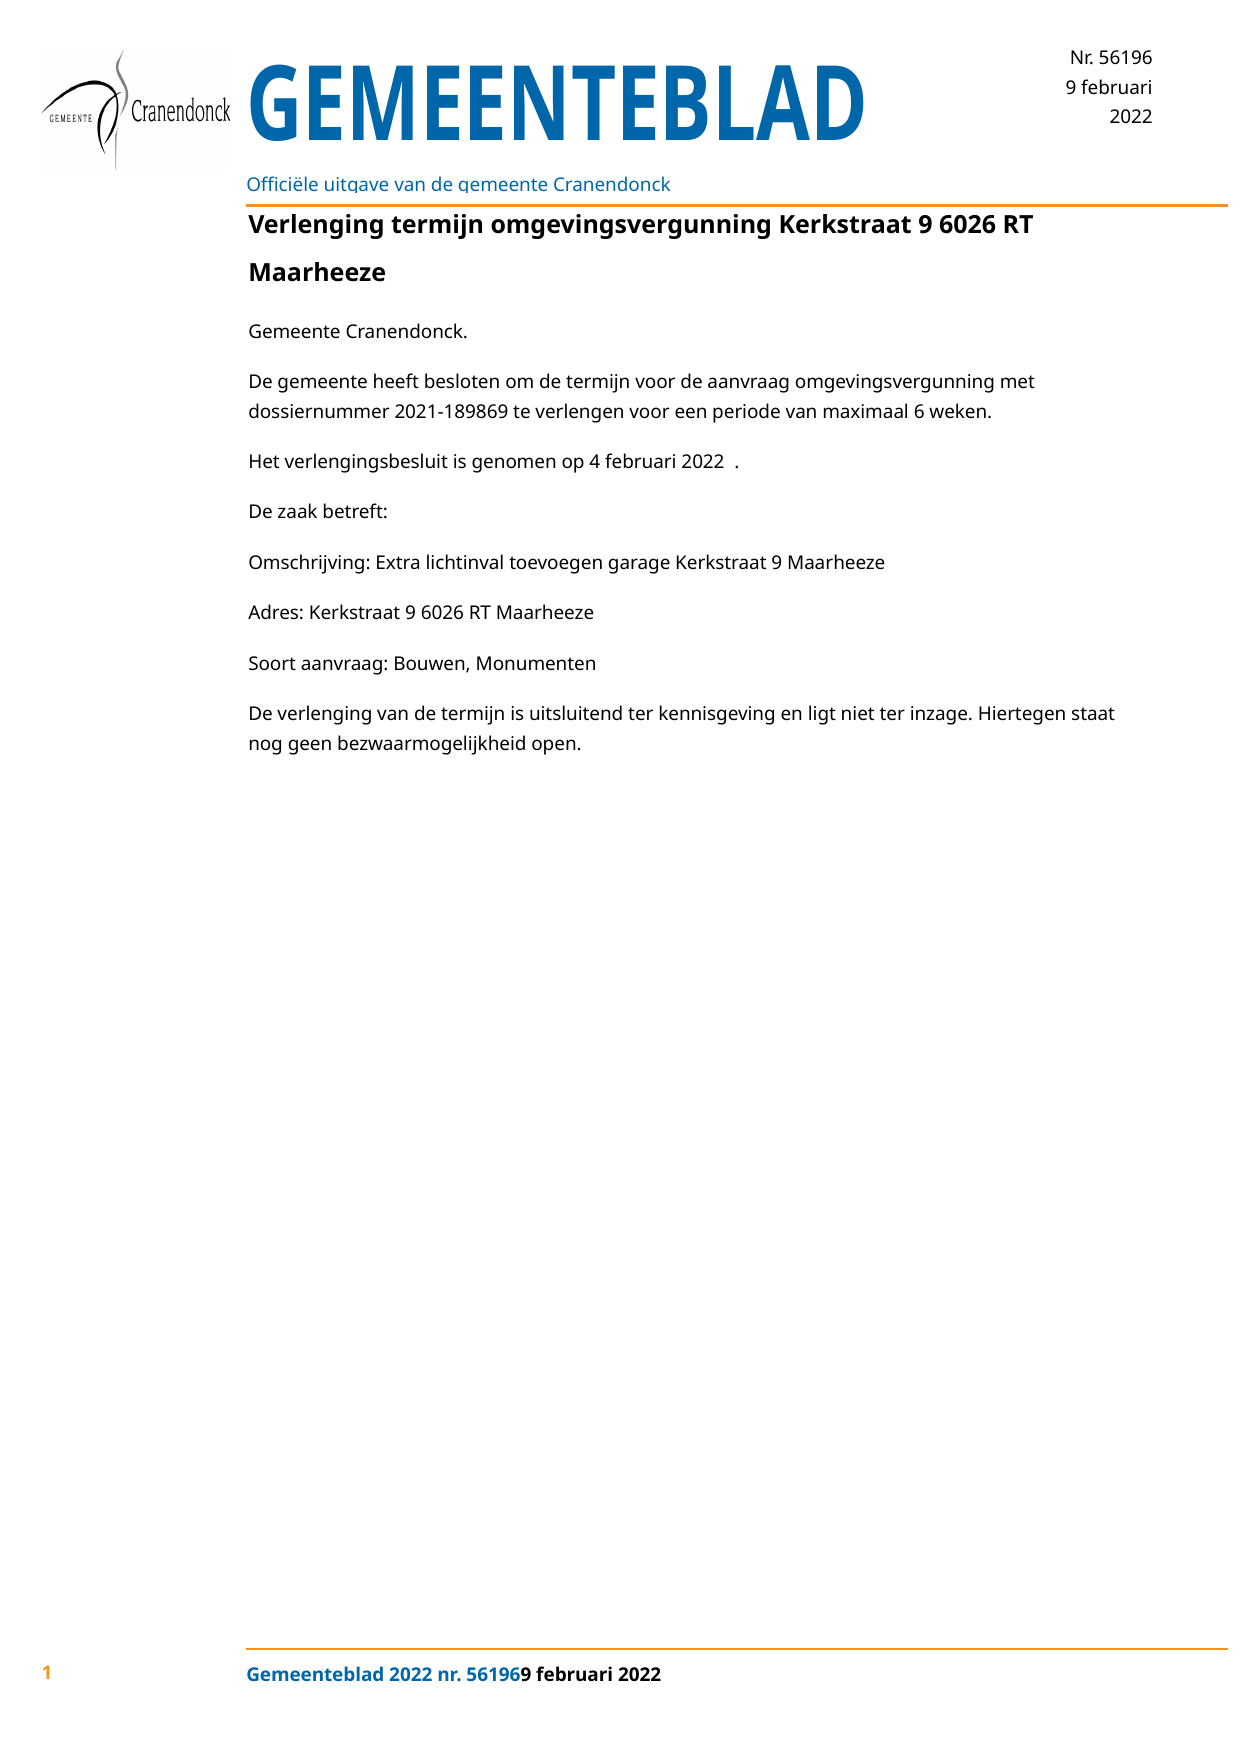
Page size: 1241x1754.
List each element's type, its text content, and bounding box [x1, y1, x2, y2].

text Gemeente Cranendonck. [248, 318, 1152, 344]
text Het verlengingsbesluit is genomen op 4 februari 2022 . [248, 448, 1152, 474]
picture [41, 47, 231, 172]
text De zaak betreft: [248, 499, 1152, 524]
text Omschrijving: Extra lichtinval toevoegen garage Kerkstraat 9 Maarheeze [248, 549, 1152, 575]
text Verlenging termijn omgevingsvergunning Kerkstraat 9 6026 RT Maarheeze [248, 207, 1152, 288]
text De verlenging van de termijn is uitsluitend ter kennisgeving en ligt niet ter inzage. Hiertegen staat nog geen bezwaarmogelijkheid open. [248, 700, 1152, 756]
text Soort aanvraag: Bouwen, Monumenten [248, 650, 1152, 676]
text De gemeente heeft besloten om de termijn voor de aanvraag omgevingsvergunning met dossiernummer 2021-189869 te verlengen voor een periode van maximaal 6 weken. [248, 368, 1152, 424]
text Adres: Kerkstraat 9 6026 RT Maarheeze [248, 599, 1152, 625]
